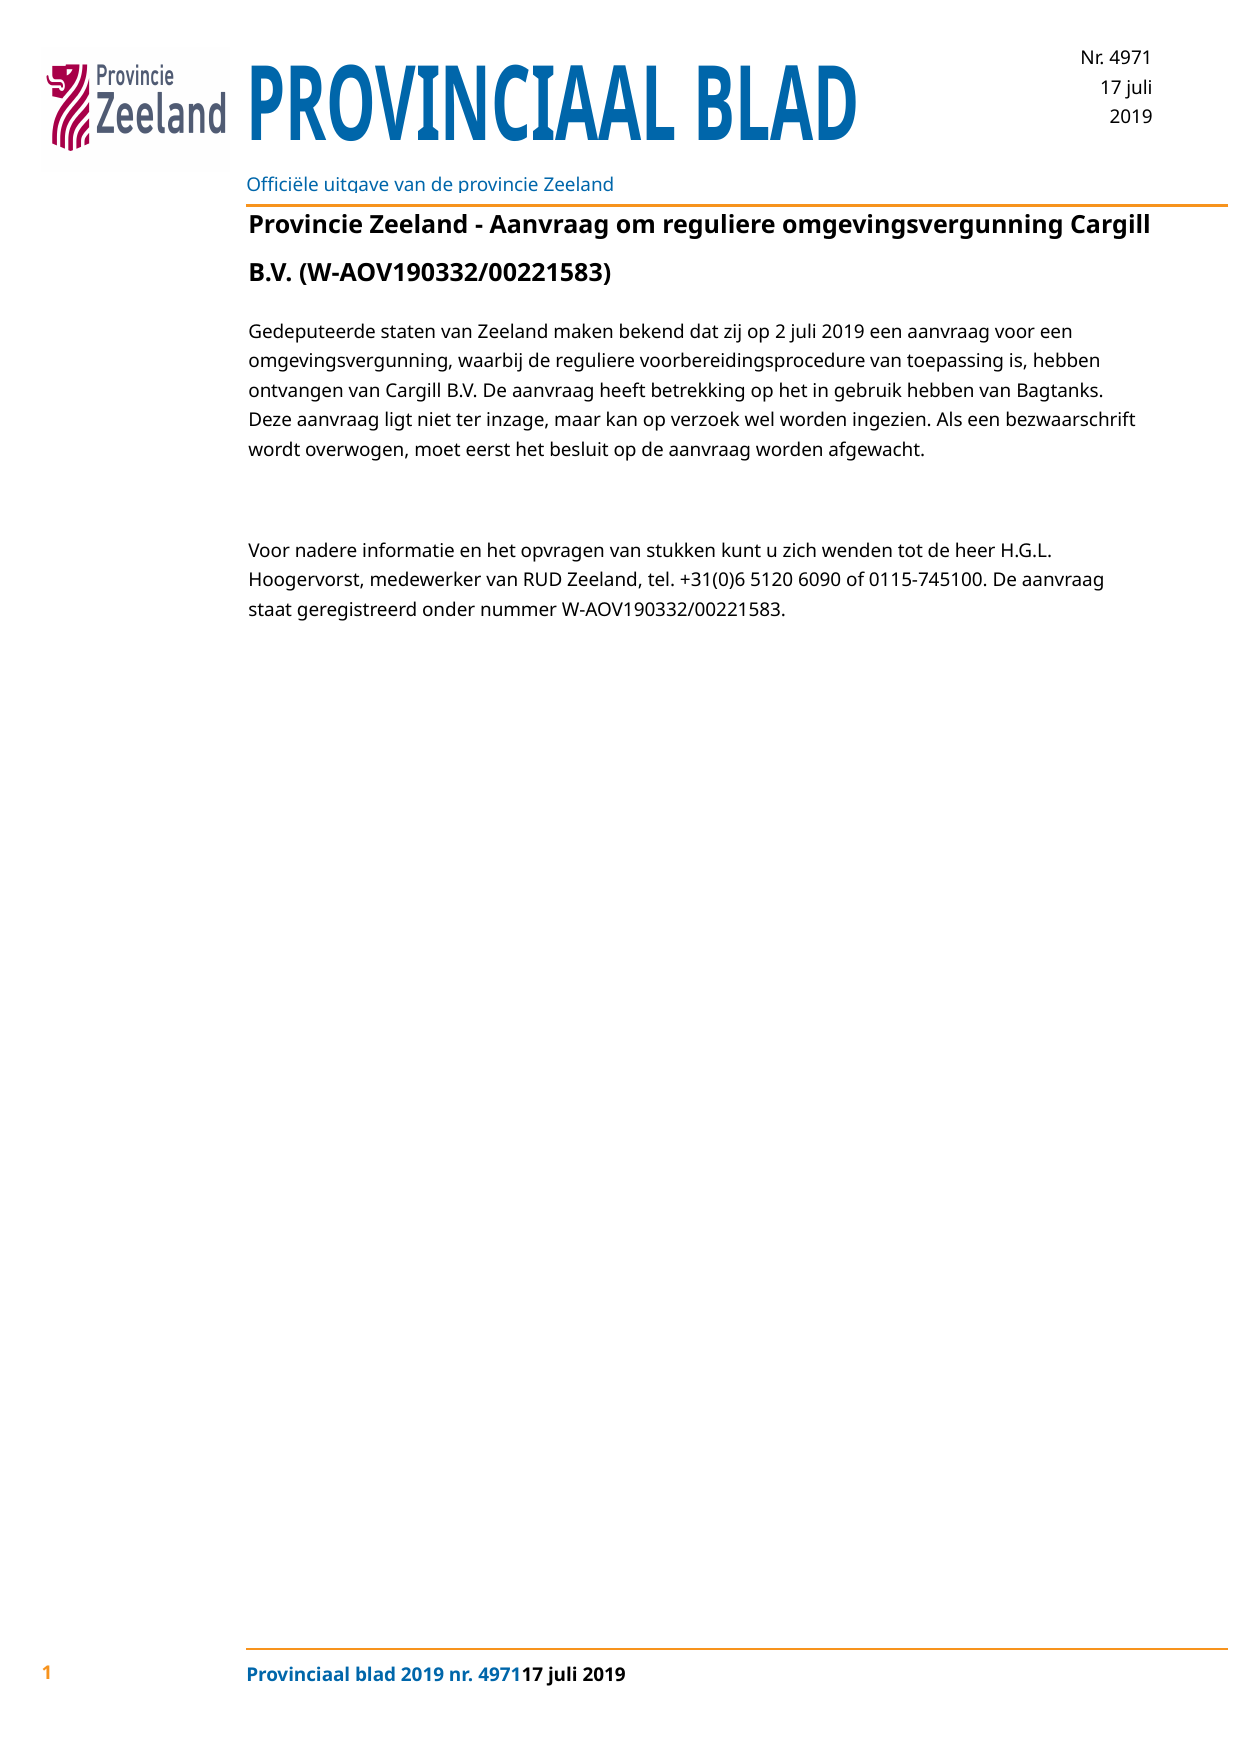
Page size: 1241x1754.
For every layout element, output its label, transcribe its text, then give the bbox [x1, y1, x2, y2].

text Gedeputeerde staten van Zeeland maken bekend dat zij op 2 juli 2019 een aanvraag voor een omgevingsvergunning, waarbij de reguliere voorbereidingsprocedure van toepassing is, hebben ontvangen van Cargill B.V. De aanvraag heeft betrekking op het in gebruik hebben van Bagtanks. Deze aanvraag ligt niet ter inzage, maar kan op verzoek wel worden ingezien. Als een bezwaarschrift wordt overwogen, moet eerst het besluit op de aanvraag worden afgewacht. [248, 318, 1152, 462]
picture [41, 47, 231, 172]
text Voor nadere informatie en het opvragen van stukken kunt u zich wenden tot de heer H.G.L. Hoogervorst, medewerker van RUD Zeeland, tel. +31(0)6 5120 6090 of 0115-745100. De aanvraag staat geregistreerd onder nummer W-AOV190332/00221583. [248, 537, 1152, 622]
text Provincie Zeeland - Aanvraag om reguliere omgevingsvergunning Cargill B.V. (W-AOV190332/00221583) [248, 207, 1152, 288]
